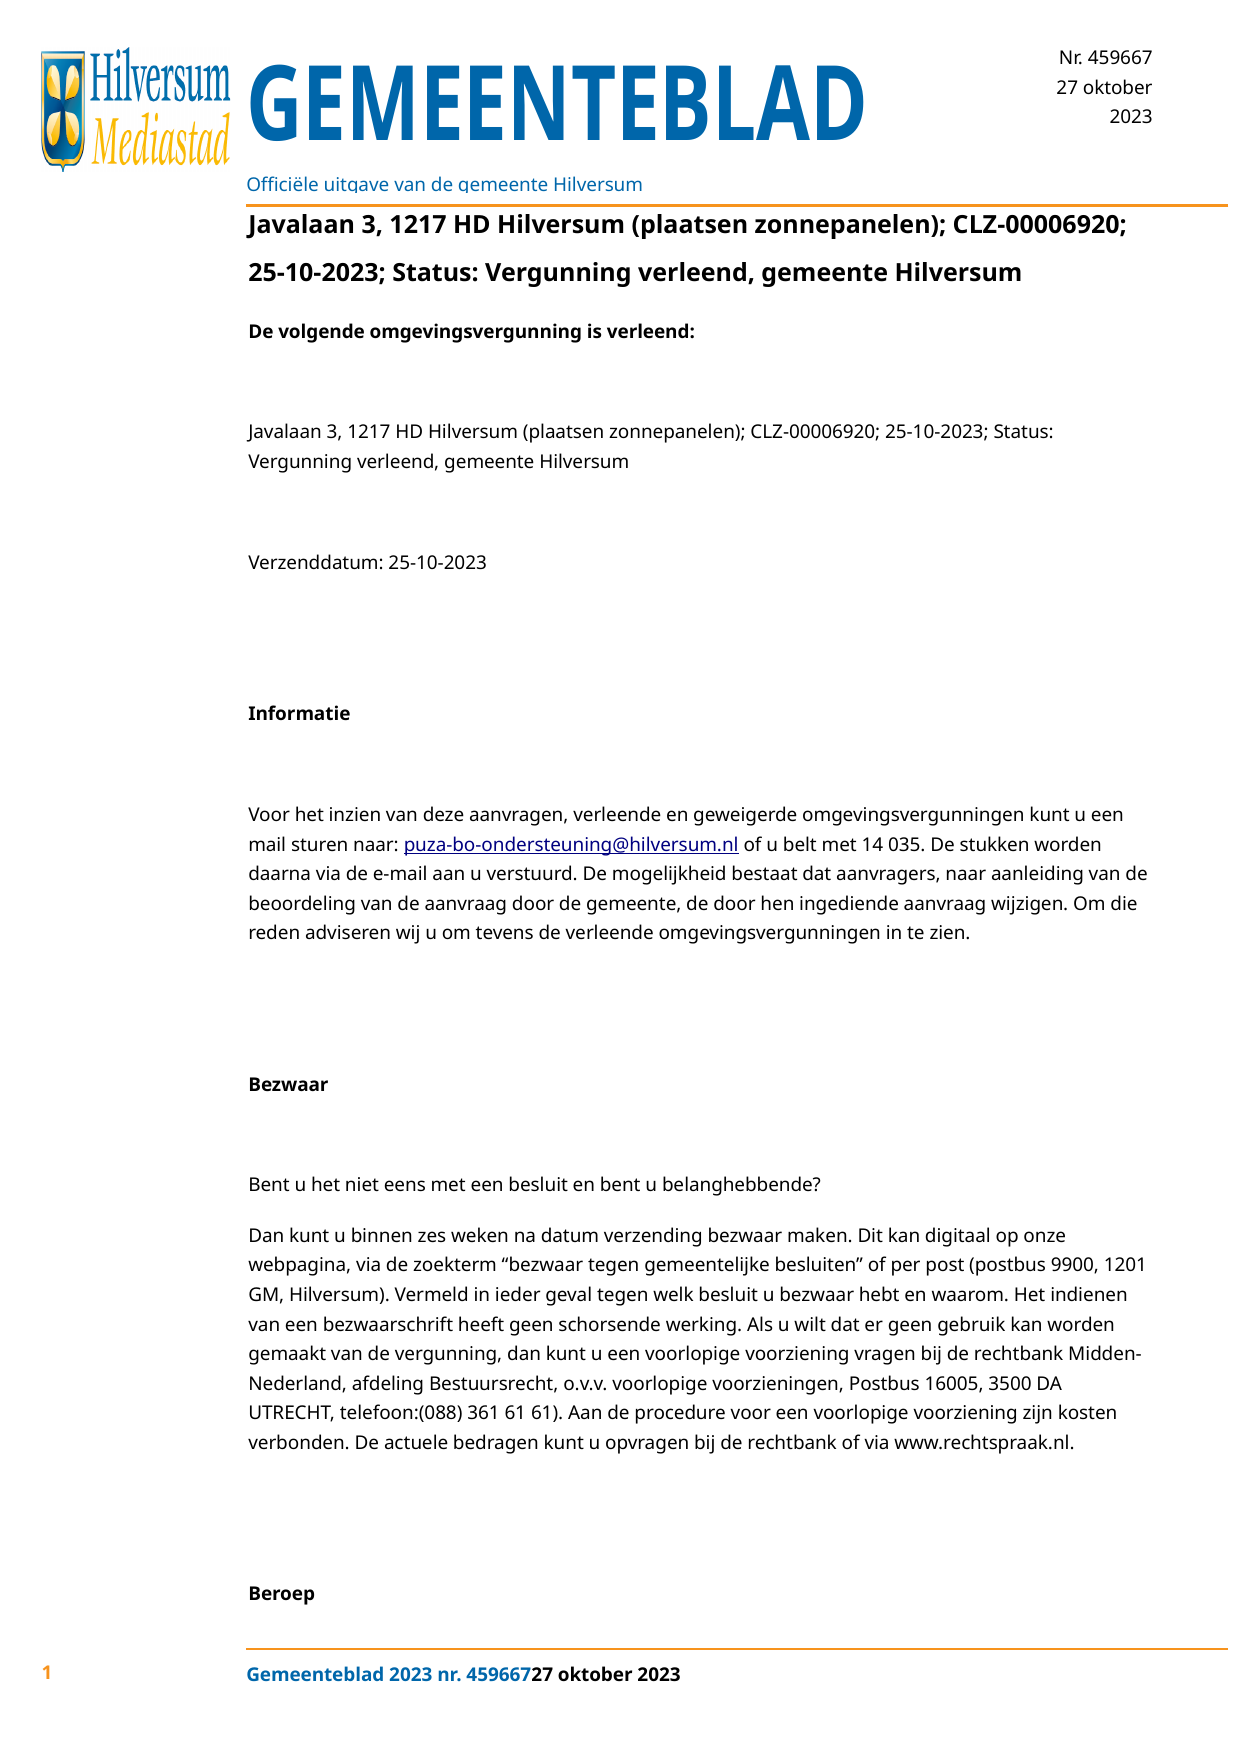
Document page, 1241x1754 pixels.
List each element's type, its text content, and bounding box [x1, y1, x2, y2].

text Bezwaar [248, 1071, 1152, 1097]
text Dan kunt u binnen zes weken na datum verzending bezwaar maken. Dit kan digitaal op onze webpagina, via de zoekterm “bezwaar tegen gemeentelijke besluiten” of per post (postbus 9900, 1201 GM, Hilversum). Vermeld in ieder geval tegen welk besluit u bezwaar hebt en waarom. Het indienen van een bezwaarschrift heeft geen schorsende werking. Als u wilt dat er geen gebruik kan worden gemaakt van de vergunning, dan kunt u een voorlopige voorziening vragen bij de rechtbank Midden-Nederland, afdeling Bestuursrecht, o.v.v. voorlopige voorzieningen, Postbus 16005, 3500 DA UTRECHT, telefoon:(088) 361 61 61). Aan de procedure voor een voorlopige voorziening zijn kosten verbonden. De actuele bedragen kunt u opvragen bij de rechtbank of via www.rechtspraak.nl. [248, 1222, 1152, 1455]
text Beroep [248, 1580, 1152, 1606]
text Verzenddatum: 25-10-2023 [248, 549, 1152, 575]
text Informatie [248, 700, 1152, 726]
text Bent u het niet eens met een besluit en bent u belanghebbende? [248, 1172, 1152, 1197]
text De volgende omgevingsvergunning is verleend: [248, 318, 1152, 344]
text Javalaan 3, 1217 HD Hilversum (plaatsen zonnepanelen); CLZ-00006920; 25-10-2023; Status: Vergunning verleend, gemeente Hilversum [248, 207, 1152, 288]
text Javalaan 3, 1217 HD Hilversum (plaatsen zonnepanelen); CLZ-00006920; 25-10-2023; Status: Vergunning verleend, gemeente Hilversum [248, 419, 1152, 474]
text Voor het inzien van deze aanvragen, verleende en geweigerde omgevingsvergunningen kunt u een mail sturen naar: puza-bo-ondersteuning@hilversum.nl of u belt met 14 035. De stukken worden daarna via de e-mail aan u verstuurd. De mogelijkheid bestaat dat aanvragers, naar aanleiding van de beoordeling van de aanvraag door de gemeente, de door hen ingediende aanvraag wijzigen. Om die reden adviseren wij u om tevens de verleende omgevingsvergunningen in te zien. [248, 801, 1152, 945]
picture [41, 47, 231, 172]
